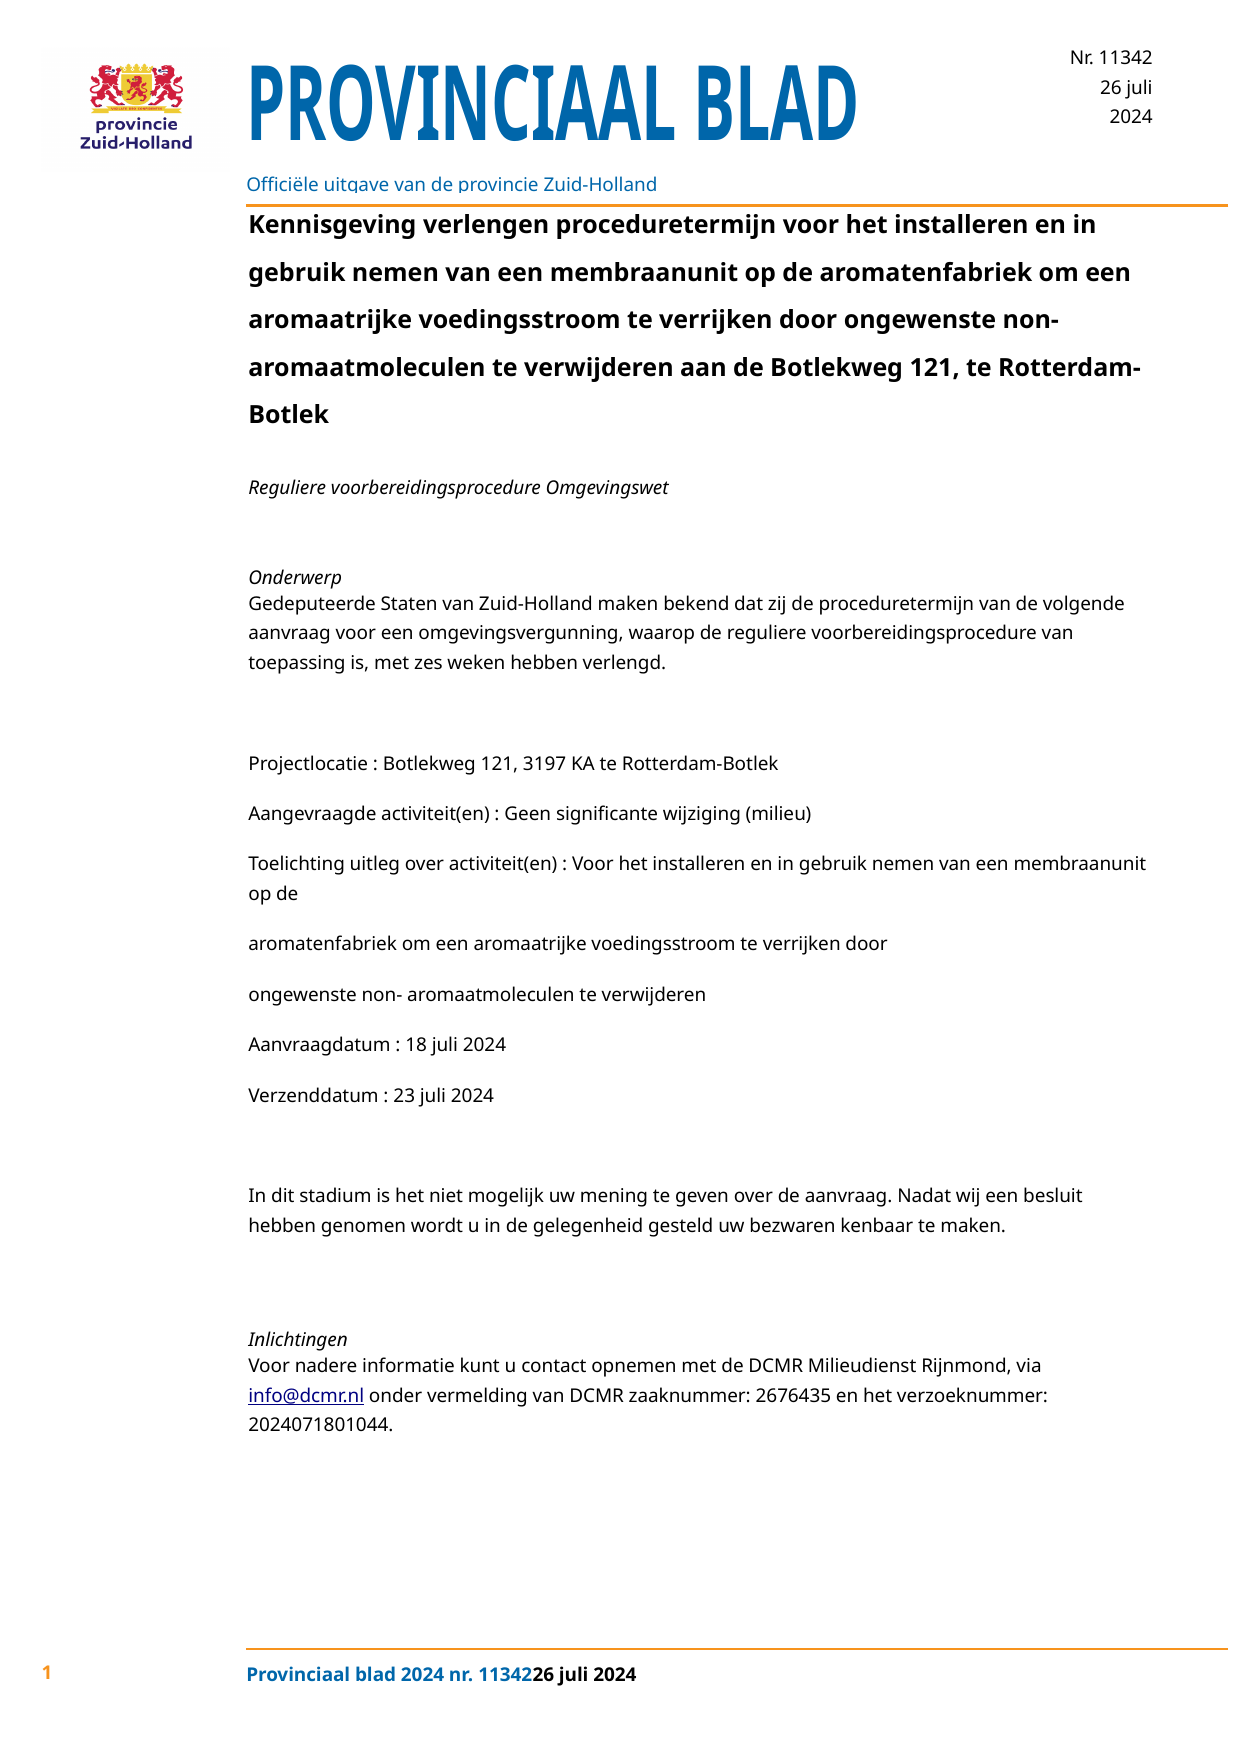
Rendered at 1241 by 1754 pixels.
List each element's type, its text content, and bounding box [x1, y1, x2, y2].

text Gedeputeerde Staten van Zuid-Holland maken bekend dat zij de proceduretermijn van de volgende aanvraag voor een omgevingsvergunning, waarop de reguliere voorbereidingsprocedure van toepassing is, met zes weken hebben verlengd. [248, 590, 1152, 674]
text Voor nadere informatie kunt u contact opnemen met de DCMR Milieudienst Rijnmond, via info@dcmr.nl onder vermelding van DCMR zaaknummer: 2676435 en het verzoeknummer: 2024071801044. [248, 1352, 1152, 1437]
text In dit stadium is het niet mogelijk uw mening te geven over de aanvraag. Nadat wij een besluit hebben genomen wordt u in de gelegenheid gesteld uw bezwaren kenbaar te maken. [248, 1183, 1152, 1238]
text Aangevraagde activiteit(en) : Geen significante wijziging (milieu) [248, 800, 1152, 826]
text Projectlocatie : Botlekweg 121, 3197 KA te Rotterdam-Botlek [248, 750, 1152, 775]
text Verzenddatum : 23 juli 2024 [248, 1082, 1152, 1107]
text ongewenste non- aromaatmoleculen te verwijderen [248, 981, 1152, 1007]
text Aanvraagdatum : 18 juli 2024 [248, 1031, 1152, 1057]
text Inlichtingen [248, 1327, 1152, 1352]
text Reguliere voorbereidingsprocedure Omgevingswet [248, 474, 1152, 500]
text Toelichting uitleg over activiteit(en) : Voor het installeren en in gebruik nemen van een membraanunit op de [248, 851, 1152, 906]
text Kennisgeving verlengen proceduretermijn voor het installeren en in gebruik nemen van een membraanunit op de aromatenfabriek om een aromaatrijke voedingsstroom te verrijken door ongewenste non- aromaatmoleculen te verwijderen aan de Botlekweg 121, te Rotterdam-Botlek [248, 207, 1152, 431]
text Onderwerp [248, 564, 1152, 590]
text aromatenfabriek om een aromaatrijke voedingsstroom te verrijken door [248, 931, 1152, 956]
picture [41, 47, 231, 172]
